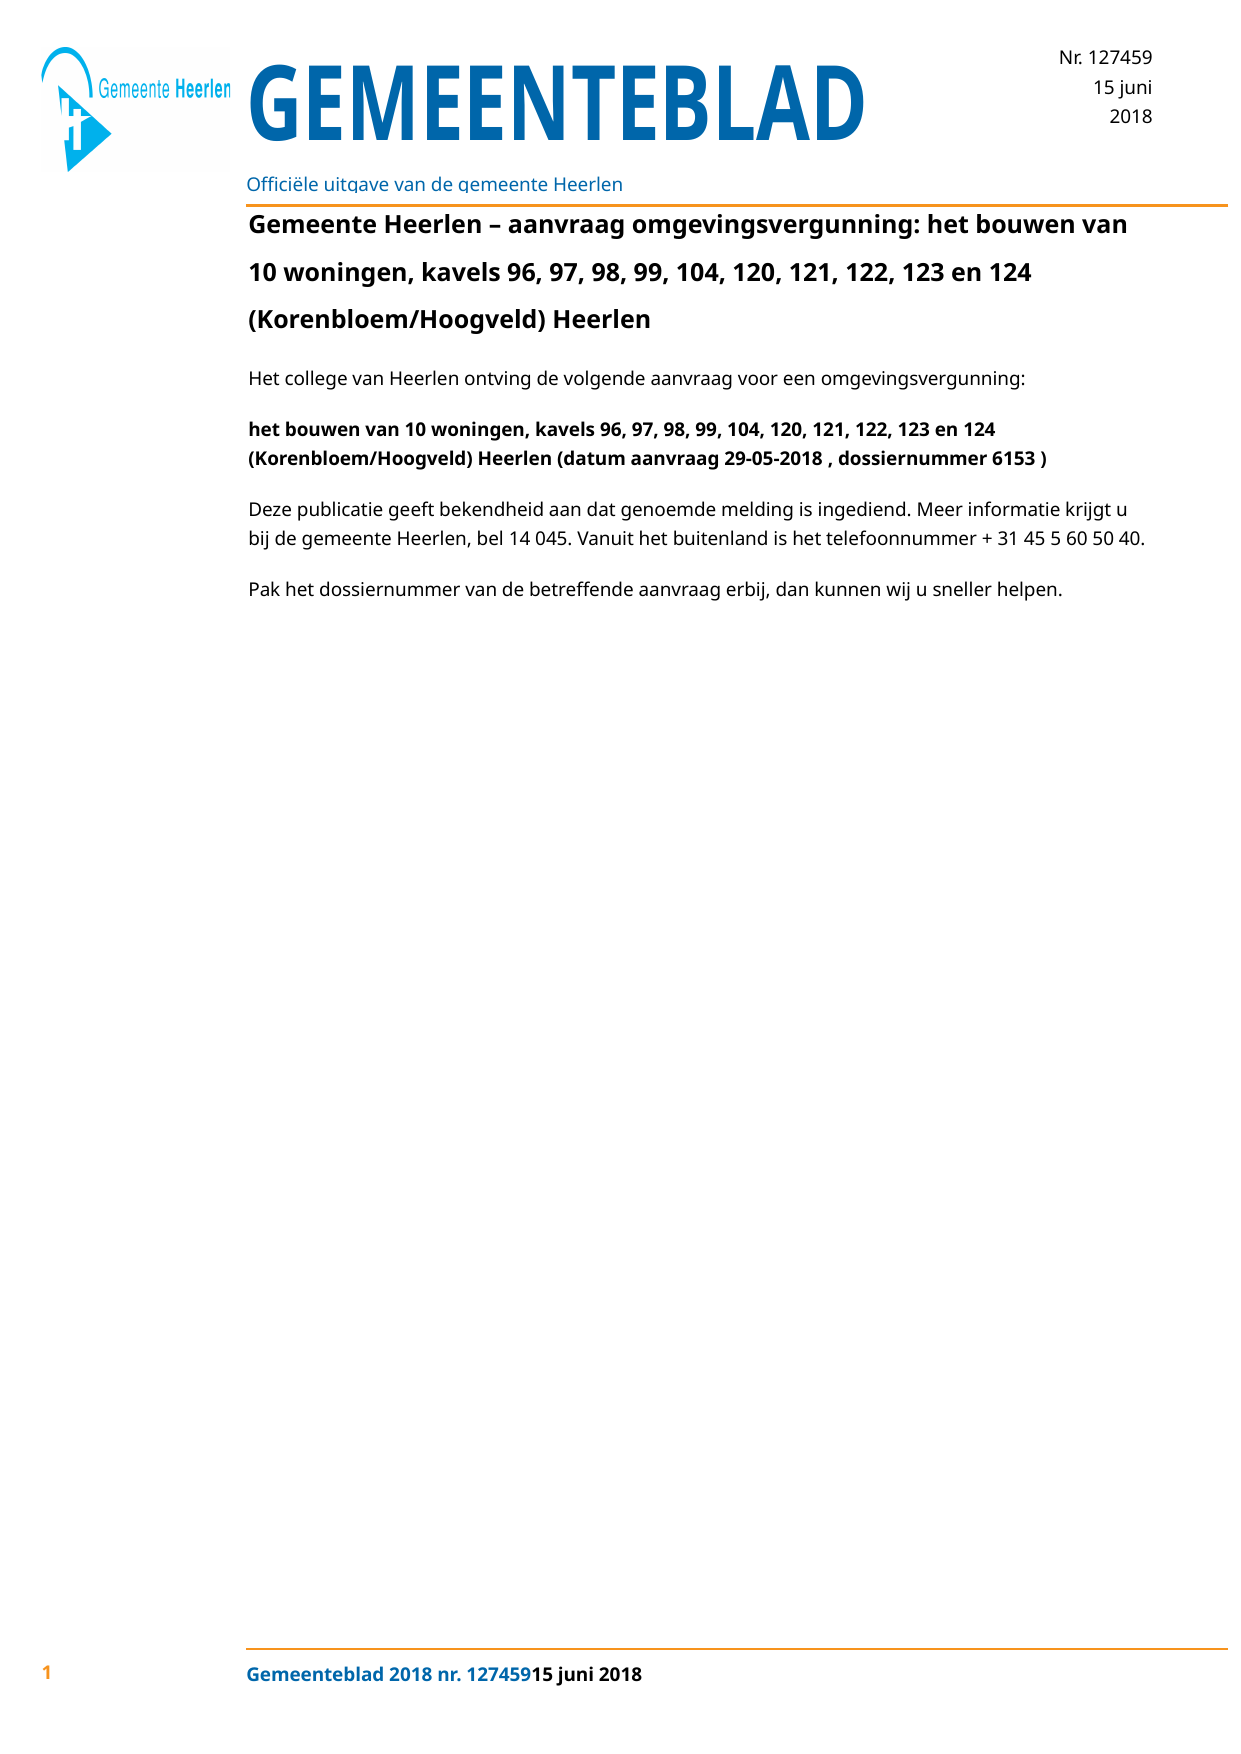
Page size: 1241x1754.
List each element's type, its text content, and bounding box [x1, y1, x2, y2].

text Het college van Heerlen ontving de volgende aanvraag voor een omgevingsvergunning: [248, 366, 1152, 391]
text Deze publicatie geeft bekendheid aan dat genoemde melding is ingediend. Meer informatie krijgt u bij de gemeente Heerlen, bel 14 045. Vanuit het buitenland is het telefoonnummer + 31 45 5 60 50 40. [248, 496, 1152, 551]
text Gemeente Heerlen – aanvraag omgevingsvergunning: het bouwen van 10 woningen, kavels 96, 97, 98, 99, 104, 120, 121, 122, 123 en 124 (Korenbloem/Hoogveld) Heerlen [248, 207, 1152, 336]
picture [41, 47, 231, 172]
text het bouwen van 10 woningen, kavels 96, 97, 98, 99, 104, 120, 121, 122, 123 en 124 (Korenbloem/Hoogveld) Heerlen (datum aanvraag 29-05-2018 , dossiernummer 6153 ) [248, 416, 1152, 471]
text Pak het dossiernummer van de betreffende aanvraag erbij, dan kunnen wij u sneller helpen. [248, 576, 1152, 602]
picture [41, 47, 58, 70]
